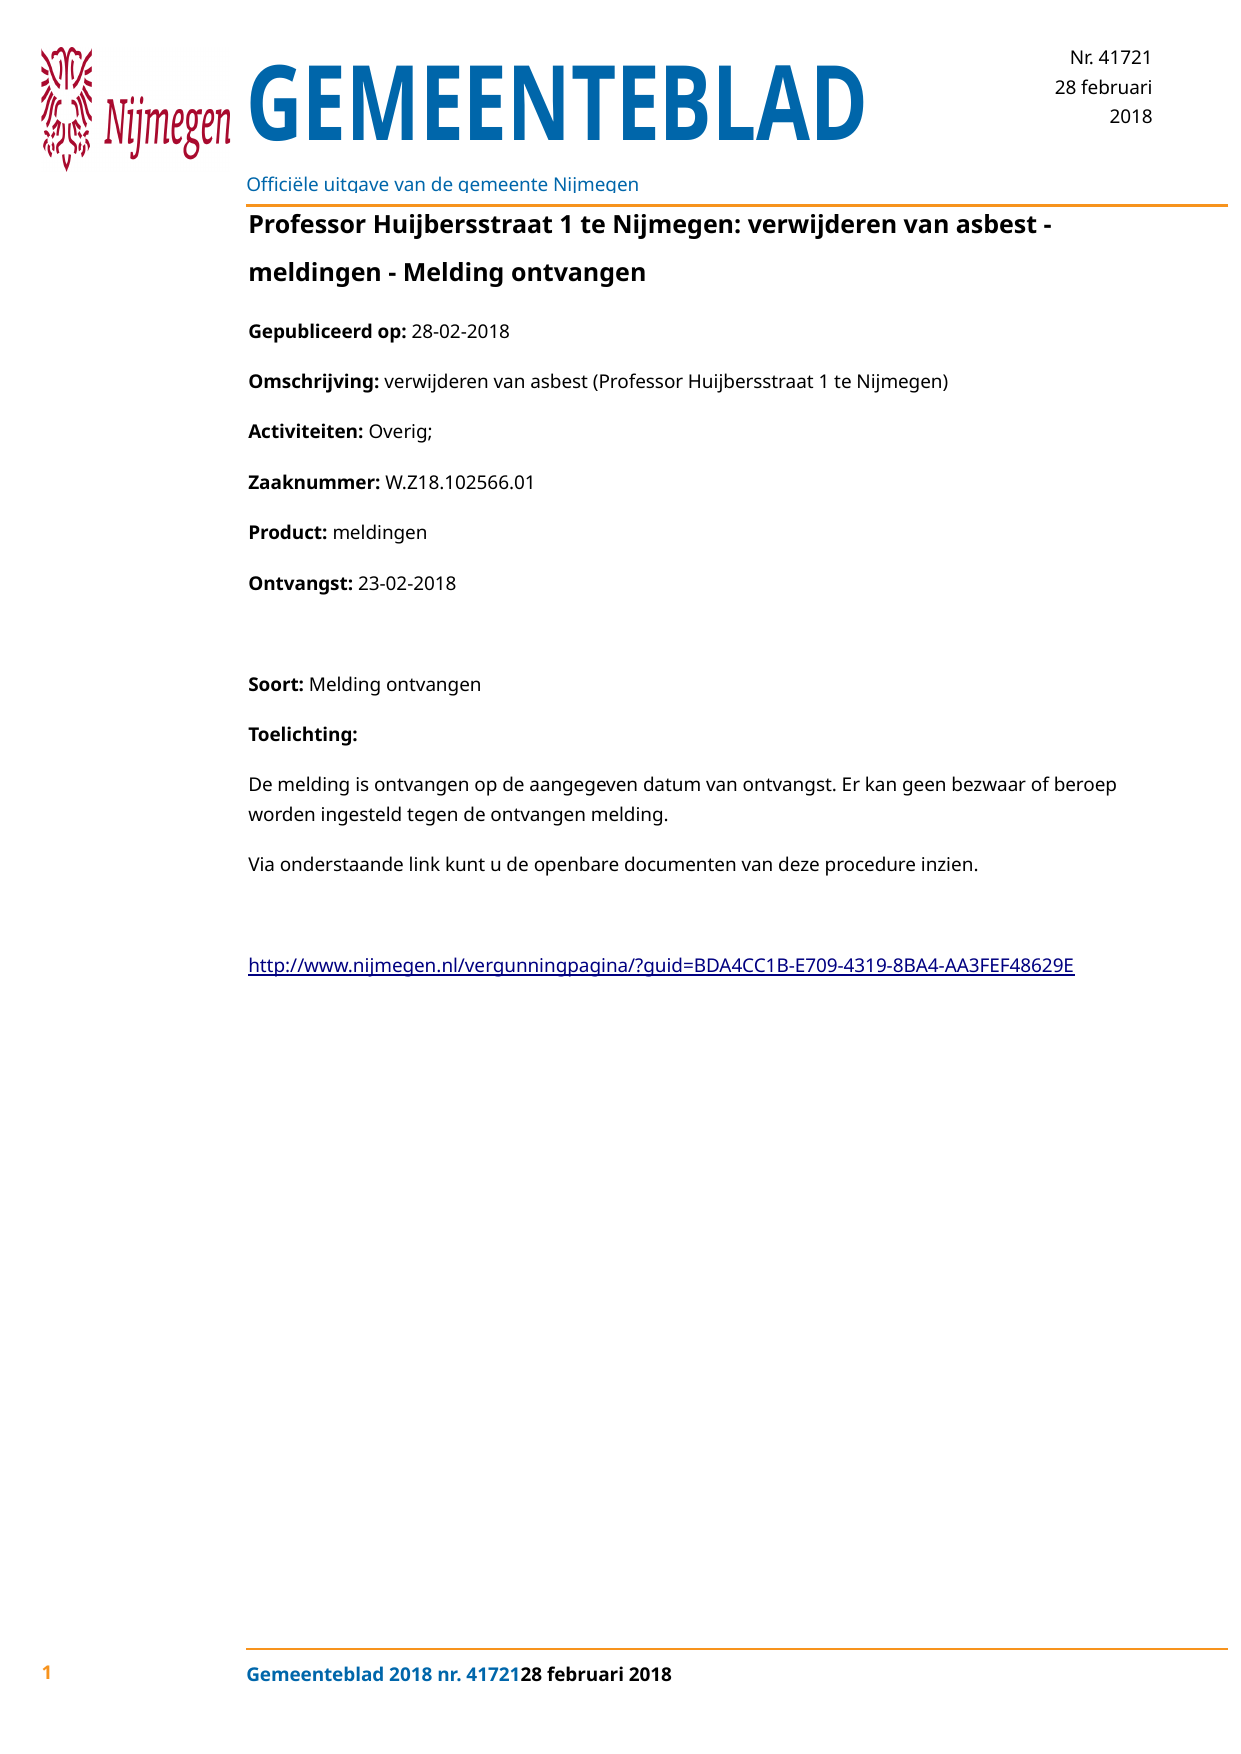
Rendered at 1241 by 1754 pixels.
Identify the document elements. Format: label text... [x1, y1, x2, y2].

picture [41, 47, 231, 172]
text http://www.nijmegen.nl/vergunningpagina/?guid=BDA4CC1B-E709-4319-8BA4-AA3FEF48629E [248, 952, 1152, 978]
text Soort: Melding ontvangen [248, 671, 1152, 697]
text Ontvangst: 23-02-2018 [248, 570, 1152, 596]
text Via onderstaande link kunt u de openbare documenten van deze procedure inzien. [248, 852, 1152, 877]
text Gepubliceerd op: 28-02-2018 [248, 318, 1152, 344]
text Omschrijving: verwijderen van asbest (Professor Huijbersstraat 1 te Nijmegen) [248, 368, 1152, 394]
text Zaaknummer: W.Z18.102566.01 [248, 469, 1152, 495]
text Activiteiten: Overig; [248, 419, 1152, 444]
text De melding is ontvangen op de aangegeven datum van ontvangst. Er kan geen bezwaar of beroep worden ingesteld tegen de ontvangen melding. [248, 772, 1152, 827]
text Professor Huijbersstraat 1 te Nijmegen: verwijderen van asbest - meldingen - Melding ontvangen [248, 207, 1152, 288]
text Toelichting: [248, 721, 1152, 747]
text Product: meldingen [248, 519, 1152, 545]
